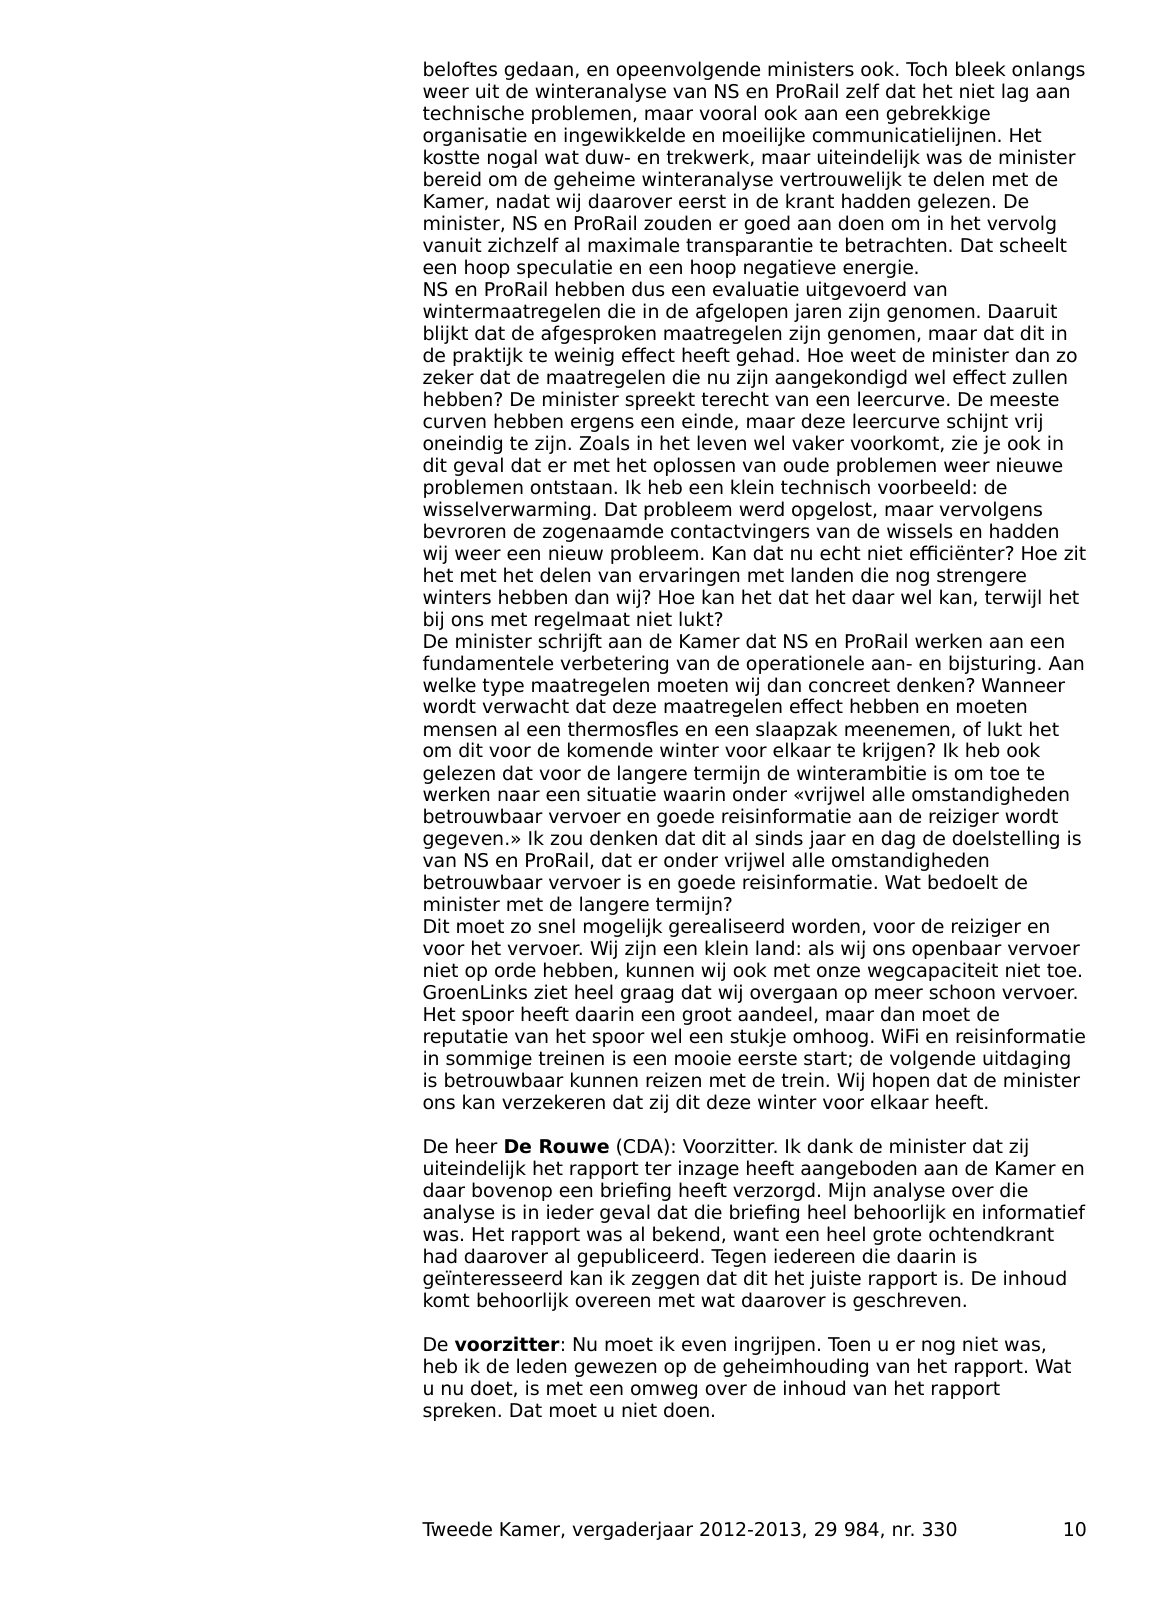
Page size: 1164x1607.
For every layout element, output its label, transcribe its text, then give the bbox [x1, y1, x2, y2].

text beloftes gedaan, en opeenvolgende ministers ook. Toch bleek onlangs weer uit de winteranalyse van NS en ProRail zelf dat het niet lag aan technische problemen, maar vooral ook aan een gebrekkige organisatie en ingewikkelde en moeilijke communicatielijnen. Het kostte nogal wat duw- en trekwerk, maar uiteindelijk was de minister bereid om de geheime winteranalyse vertrouwelijk te delen met de Kamer, nadat wij daarover eerst in de krant hadden gelezen. De minister, NS en ProRail zouden er goed aan doen om in het vervolg vanuit zichzelf al maximale transparantie te betrachten. Dat scheelt een hoop speculatie en een hoop negatieve energie. [422, 59, 1087, 279]
text Dit moet zo snel mogelijk gerealiseerd worden, voor de reiziger en voor het vervoer. Wij zijn een klein land: als wij ons openbaar vervoer niet op orde hebben, kunnen wij ook met onze wegcapaciteit niet toe. GroenLinks ziet heel graag dat wij overgaan op meer schoon vervoer. Het spoor heeft daarin een groot aandeel, maar dan moet de reputatie van het spoor wel een stukje omhoog. WiFi en reisinformatie in sommige treinen is een mooie eerste start; de volgende uitdaging is betrouwbaar kunnen reizen met de trein. Wij hopen dat de minister ons kan verzekeren dat zij dit deze winter voor elkaar heeft. [422, 916, 1087, 1114]
text De heer De Rouwe (CDA): Voorzitter. Ik dank de minister dat zij uiteindelijk het rapport ter inzage heeft aangeboden aan de Kamer en daar bovenop een briefing heeft verzorgd. Mijn analyse over die analyse is in ieder geval dat die briefing heel behoorlijk en informatief was. Het rapport was al bekend, want een heel grote ochtendkrant had daarover al gepubliceerd. Tegen iedereen die daarin is geïnteresseerd kan ik zeggen dat dit het juiste rapport is. De inhoud komt behoorlijk overeen met wat daarover is geschreven. [422, 1136, 1087, 1312]
text De minister schrijft aan de Kamer dat NS en ProRail werken aan een fundamentele verbetering van de operationele aan- en bijsturing. Aan welke type maatregelen moeten wij dan concreet denken? Wanneer wordt verwacht dat deze maatregelen effect hebben en moeten mensen al een thermosfles en een slaapzak meenemen, of lukt het om dit voor de komende winter voor elkaar te krijgen? Ik heb ook gelezen dat voor de langere termijn de winterambitie is om toe te werken naar een situatie waarin onder «vrijwel alle omstandigheden betrouwbaar vervoer en goede reisinformatie aan de reiziger wordt gegeven.» Ik zou denken dat dit al sinds jaar en dag de doelstelling is van NS en ProRail, dat er onder vrijwel alle omstandigheden betrouwbaar vervoer is en goede reisinformatie. Wat bedoelt de minister met de langere termijn? [422, 631, 1087, 916]
text De voorzitter: Nu moet ik even ingrijpen. Toen u er nog niet was, heb ik de leden gewezen op de geheimhouding van het rapport. Wat u nu doet, is met een omweg over de inhoud van het rapport spreken. Dat moet u niet doen. [422, 1334, 1087, 1422]
text NS en ProRail hebben dus een evaluatie uitgevoerd van wintermaatregelen die in de afgelopen jaren zijn genomen. Daaruit blijkt dat de afgesproken maatregelen zijn genomen, maar dat dit in de praktijk te weinig effect heeft gehad. Hoe weet de minister dan zo zeker dat de maatregelen die nu zijn aangekondigd wel effect zullen hebben? De minister spreekt terecht van een leercurve. De meeste curven hebben ergens een einde, maar deze leercurve schijnt vrij oneindig te zijn. Zoals in het leven wel vaker voorkomt, zie je ook in dit geval dat er met het oplossen van oude problemen weer nieuwe problemen ontstaan. Ik heb een klein technisch voorbeeld: de wisselverwarming. Dat probleem werd opgelost, maar vervolgens bevroren de zogenaamde contactvingers van de wissels en hadden wij weer een nieuw probleem. Kan dat nu echt niet efficiënter? Hoe zit het met het delen van ervaringen met landen die nog strengere winters hebben dan wij? Hoe kan het dat het daar wel kan, terwijl het bij ons met regelmaat niet lukt? [422, 279, 1087, 631]
